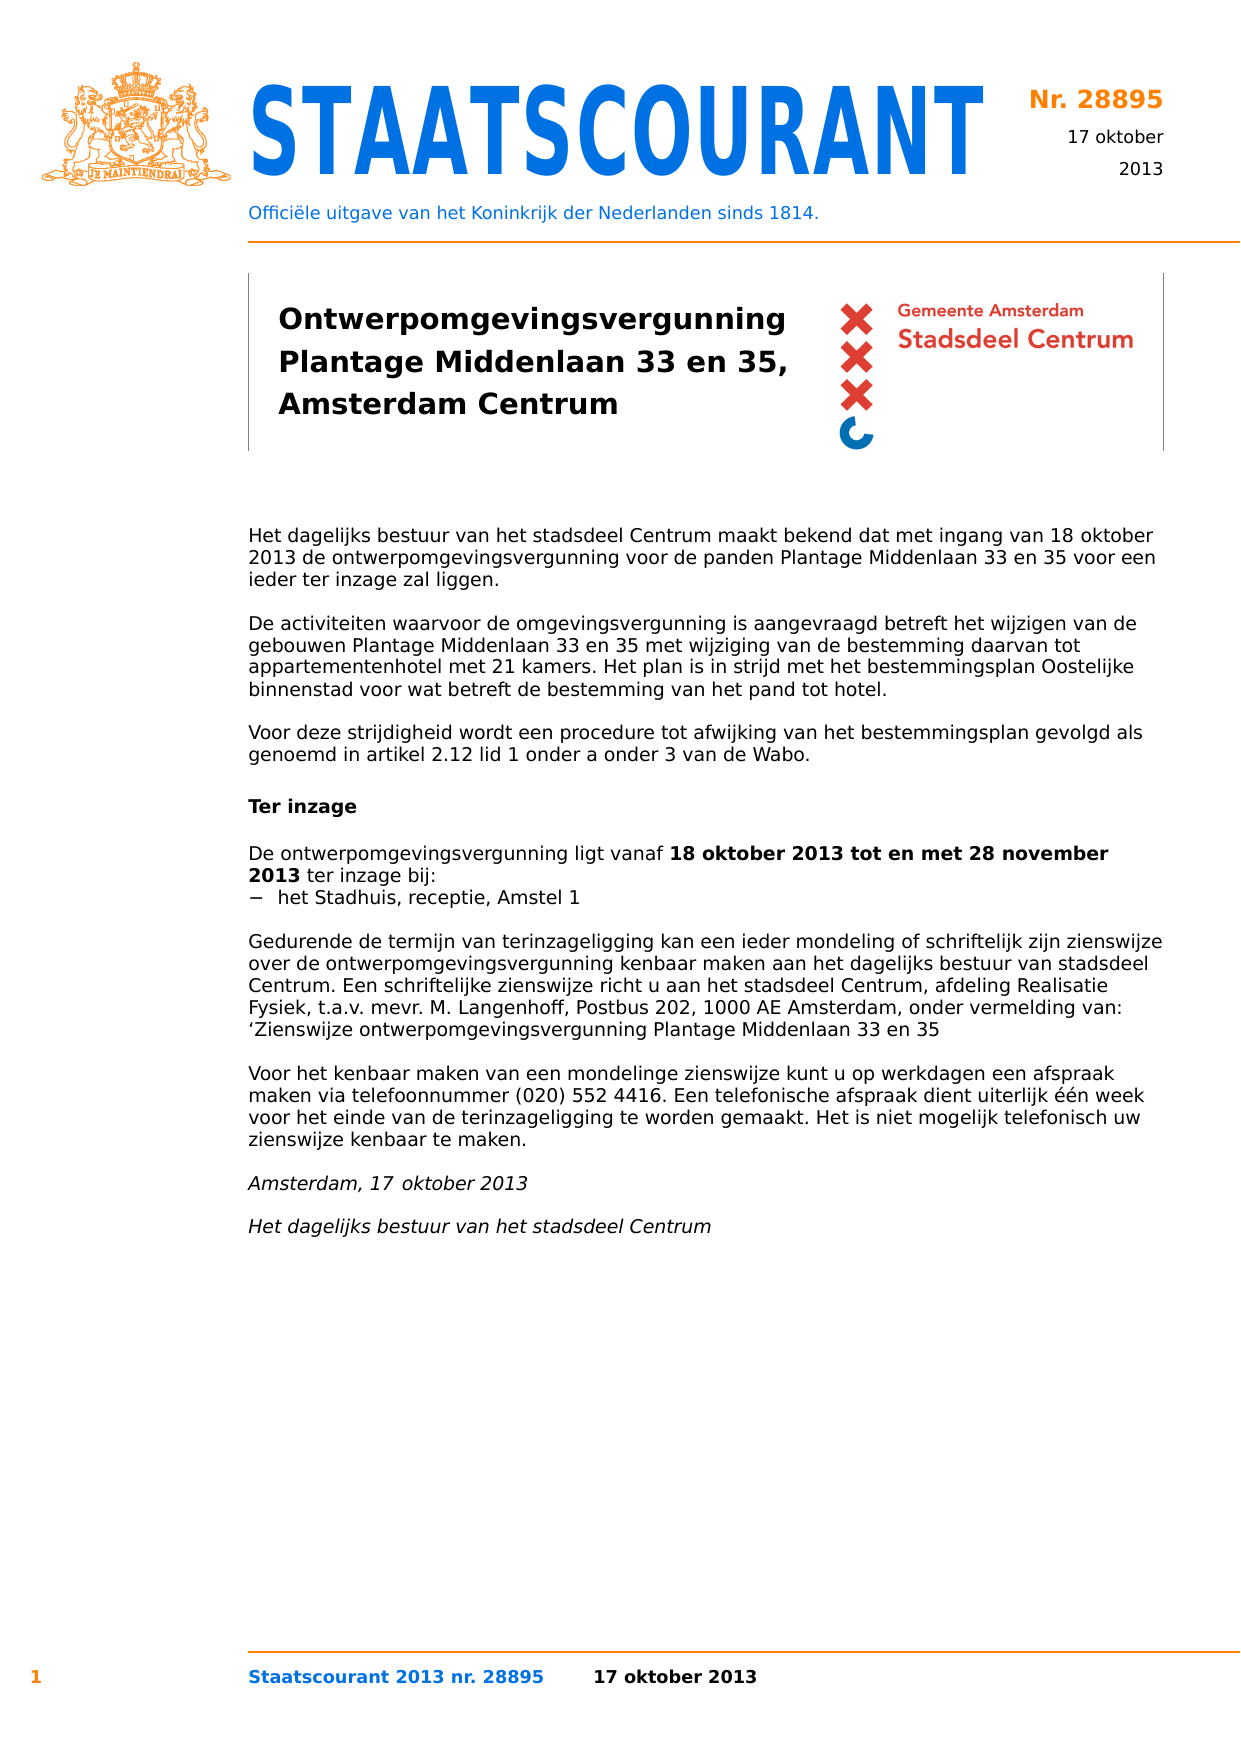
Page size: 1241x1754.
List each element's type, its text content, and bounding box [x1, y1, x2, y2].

text Het dagelijks bestuur van het stadsdeel Centrum maakt bekend dat met ingang van 18 oktober 2013 de ontwerpomgevingsvergunning voor de panden Plantage Middenlaan 33 en 35 voor een ieder ter inzage zal liggen. [248, 525, 1163, 591]
table_header [25, 62, 248, 241]
text Amsterdam, 17 oktober 2013 [248, 1173, 1163, 1194]
text Gedurende de termijn van terinzageligging kan een ieder mondeling of schriftelijk zijn zienswijze over de ontwerpomgevingsvergunning kenbaar maken aan het dagelijks bestuur van stadsdeel Centrum. Een schriftelijke zienswijze richt u aan het stadsdeel Centrum, afdeling Realisatie Fysiek, t.a.v. mevr. M. Langenhoff, Postbus 202, 1000 AE Amsterdam, onder vermelding van: [248, 931, 1163, 1019]
text Voor het kenbaar maken van een mondelinge zienswijze kunt u op werkdagen een afspraak maken via telefoonnummer (020) 552 4416. Een telefonische afspraak dient uiterlijk één week voor het einde van de terinzageligging te worden gemaakt. Het is niet mogelijk telefonisch uw zienswijze kenbaar te maken. [248, 1063, 1163, 1151]
text Het dagelijks bestuur van het stadsdeel Centrum [248, 1216, 1163, 1238]
table_header Nr. 28895 [998, 62, 1240, 121]
table_cell Officiële uitgave van het Koninkrijk der Nederlanden sinds 1814. [248, 203, 1240, 241]
text De ontwerpomgevingsvergunning ligt vanaf 18 oktober 2013 tot en met 28 november 2013 ter inzage bij: [248, 843, 1163, 887]
text Voor deze strijdigheid wordt een procedure tot afwijking van het bestemmingsplan gevolgd als genoemd in artikel 2.12 lid 1 onder a onder 3 van de Wabo. [248, 722, 1163, 766]
table_header STAATSCOURANT [248, 62, 998, 203]
text ‘Zienswijze ontwerpomgevingsvergunning Plantage Middenlaan 33 en 35 [248, 1019, 1163, 1041]
text De activiteiten waarvoor de omgevingsvergunning is aangevraagd betreft het wijzigen van de gebouwen Plantage Middenlaan 33 en 35 met wijziging van de bestemming daarvan tot appartementenhotel met 21 kamers. Het plan is in strijd met het bestemmingsplan Oostelijke binnenstad voor wat betreft de bestemming van het pand tot hotel. [248, 612, 1163, 700]
picture [838, 302, 1134, 451]
subtitle Ter inzage [248, 796, 1163, 818]
table_cell 2013 [998, 153, 1240, 203]
subtitle Ontwerpomgevingsvergunning Plantage Middenlaan 33 en 35, Amsterdam Centrum [249, 273, 1163, 451]
picture [41, 62, 231, 186]
text − het Stadhuis, receptie, Amstel 1 [248, 887, 1163, 909]
table_cell 17 oktober [998, 121, 1240, 153]
